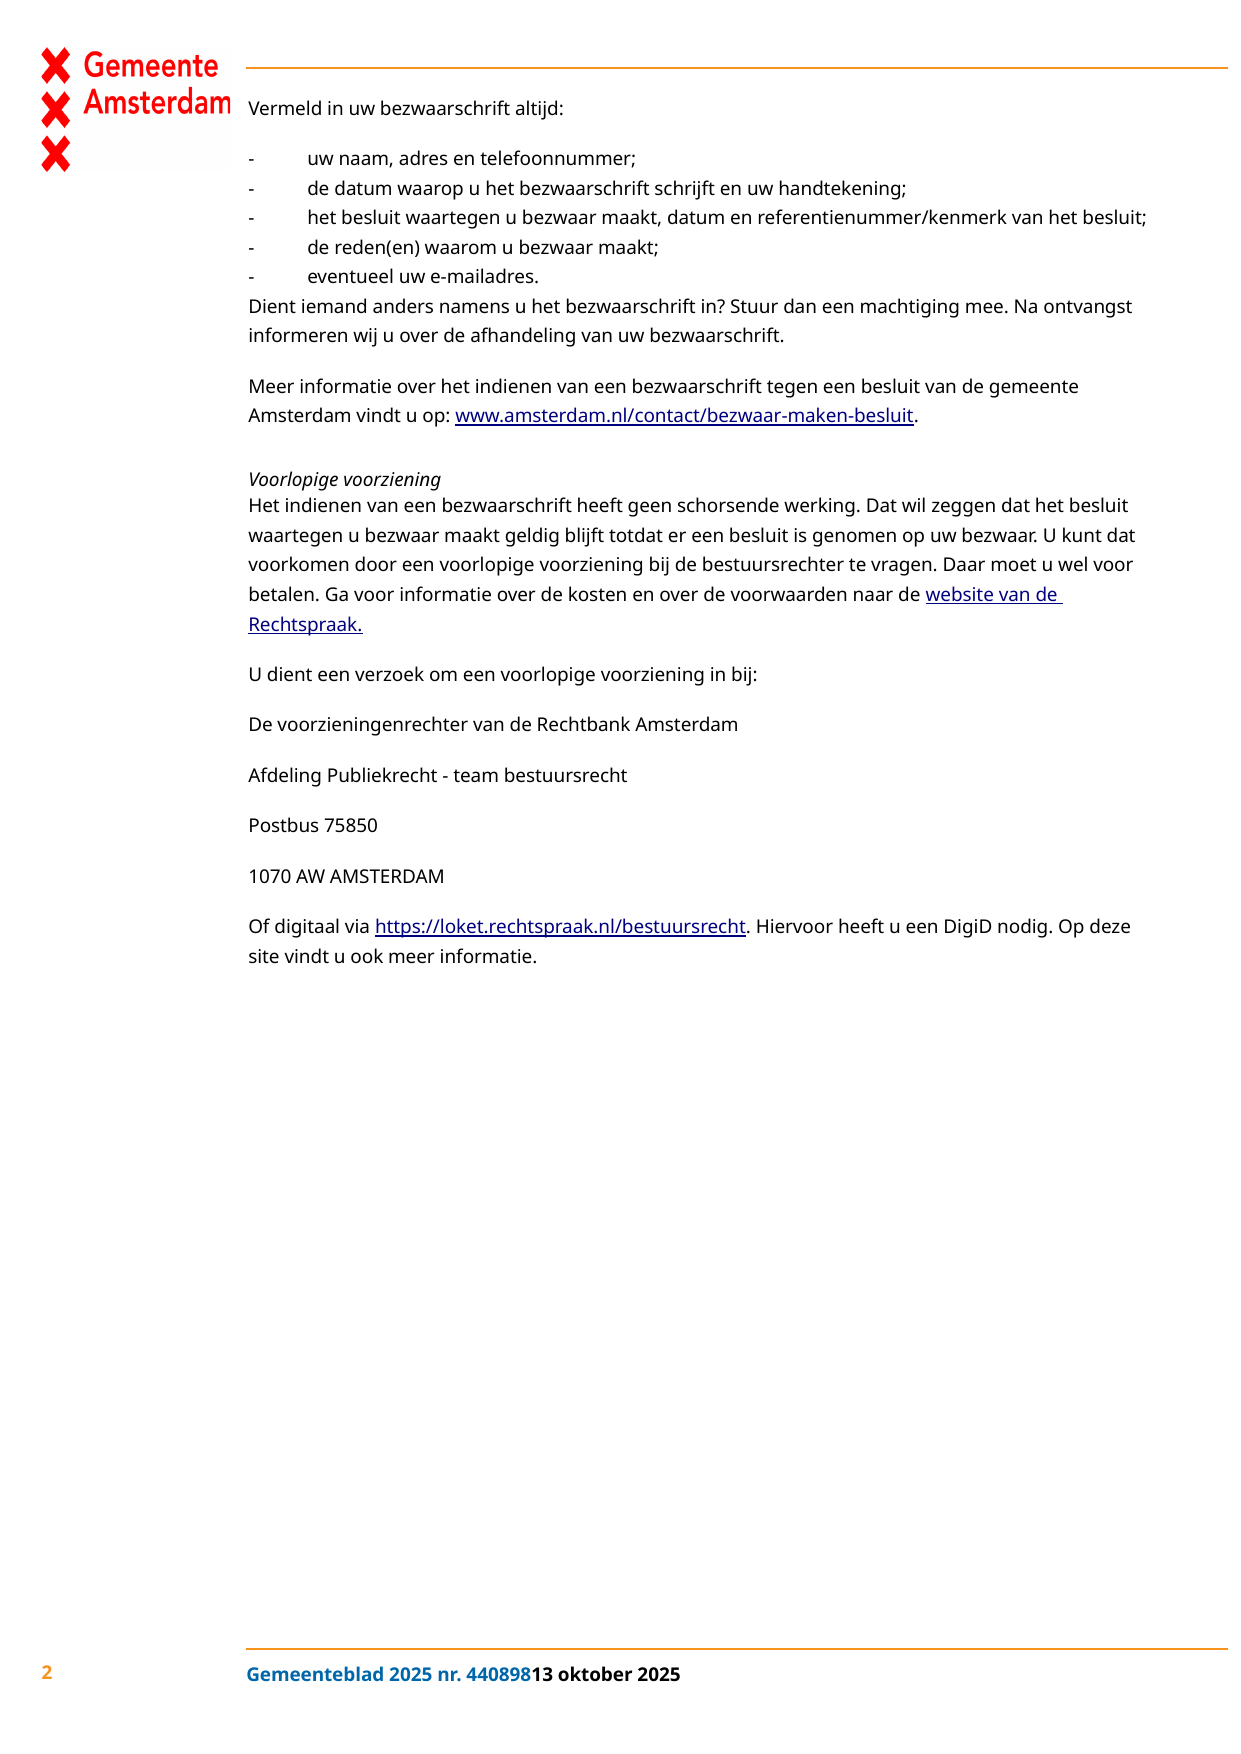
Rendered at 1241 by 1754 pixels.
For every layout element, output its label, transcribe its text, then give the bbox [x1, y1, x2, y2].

text 1070 AW AMSTERDAM [248, 863, 1152, 888]
text Postbus 75850 [248, 812, 1152, 838]
text Dient iemand anders namens u het bezwaarschrift in? Stuur dan een machtiging mee. Na ontvangst informeren wij u over de afhandeling van uw bezwaarschrift. [248, 293, 1152, 348]
text Voorlopige voorziening [248, 467, 1152, 492]
picture [41, 47, 231, 172]
list het besluit waartegen u bezwaar maakt, datum en referentienummer/kenmerk van het besluit; [248, 204, 1152, 230]
text U dient een verzoek om een voorlopige voorziening in bij: [248, 661, 1152, 687]
text Afdeling Publiekrecht - team bestuursrecht [248, 762, 1152, 788]
text De voorzieningenrechter van de Rechtbank Amsterdam [248, 712, 1152, 737]
list uw naam, adres en telefoonnummer; [248, 145, 1152, 171]
text Meer informatie over het indienen van een bezwaarschrift tegen een besluit van de gemeente Amsterdam vindt u op: www.amsterdam.nl/contact/bezwaar-maken-besluit. [248, 373, 1152, 428]
list de datum waarop u het bezwaarschrift schrijft en uw handtekening; [248, 175, 1152, 201]
text Het indienen van een bezwaarschrift heeft geen schorsende werking. Dat wil zeggen dat het besluit waartegen u bezwaar maakt geldig blijft totdat er een besluit is genomen op uw bezwaar. U kunt dat voorkomen door een voorlopige voorziening bij de bestuursrechter te vragen. Daar moet u wel voor betalen. Ga voor informatie over de kosten en over de voorwaarden naar de website van de Rechtspraak. [248, 492, 1152, 636]
text Of digitaal via https://loket.rechtspraak.nl/bestuursrecht. Hiervoor heeft u een DigiD nodig. Op deze site vindt u ook meer informatie. [248, 913, 1152, 968]
list eventueel uw e-mailadres. [248, 263, 1152, 289]
list de reden(en) waarom u bezwaar maakt; [248, 234, 1152, 260]
text Vermeld in uw bezwaarschrift altijd: [248, 95, 1152, 121]
